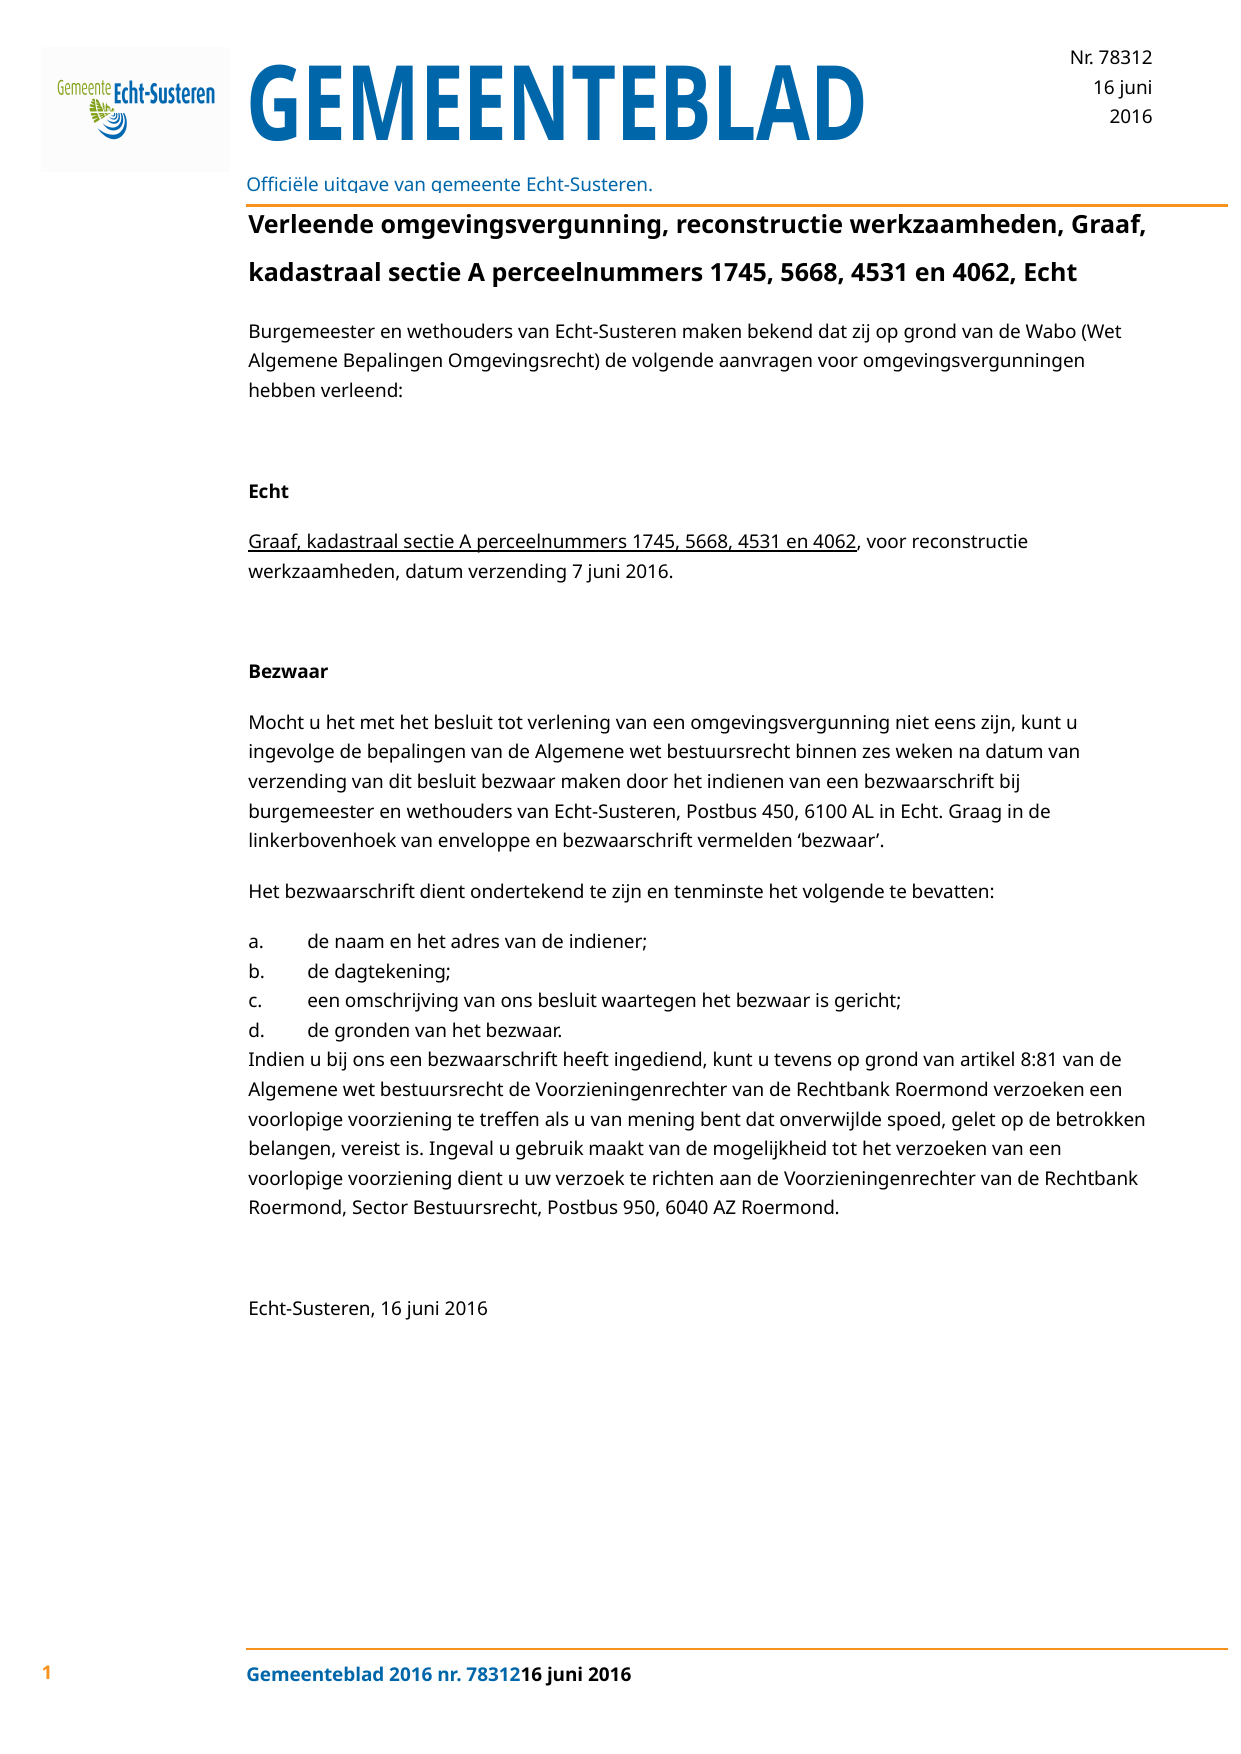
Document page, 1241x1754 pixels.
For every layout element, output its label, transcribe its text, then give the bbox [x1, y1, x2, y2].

text Echt [248, 478, 1152, 504]
text Verleende omgevingsvergunning, reconstructie werkzaamheden, Graaf, kadastraal sectie A perceelnummers 1745, 5668, 4531 en 4062, Echt [248, 207, 1152, 288]
text Bezwaar [248, 659, 1152, 684]
list de gronden van het bezwaar. [248, 1017, 1152, 1043]
text Echt-Susteren, 16 juni 2016 [248, 1295, 1152, 1321]
list de naam en het adres van de indiener; [248, 928, 1152, 954]
text Graaf, kadastraal sectie A perceelnummers 1745, 5668, 4531 en 4062, voor reconstructie werkzaamheden, datum verzending 7 juni 2016. [248, 528, 1152, 584]
text Het bezwaarschrift dient ondertekend te zijn en tenminste het volgende te bevatten: [248, 878, 1152, 904]
text Burgemeester en wethouders van Echt-Susteren maken bekend dat zij op grond van de Wabo (Wet Algemene Bepalingen Omgevingsrecht) de volgende aanvragen voor omgevingsvergunningen hebben verleend: [248, 318, 1152, 403]
text Mocht u het met het besluit tot verlening van een omgevingsvergunning niet eens zijn, kunt u ingevolge de bepalingen van de Algemene wet bestuursrecht binnen zes weken na datum van verzending van dit besluit bezwaar maken door het indienen van een bezwaarschrift bij burgemeester en wethouders van Echt-Susteren, Postbus 450, 6100 AL in Echt. Graag in de linkerbovenhoek van enveloppe en bezwaarschrift vermelden ‘bezwaar’. [248, 709, 1152, 853]
picture [41, 47, 231, 172]
list de dagtekening; [248, 958, 1152, 984]
text Indien u bij ons een bezwaarschrift heeft ingediend, kunt u tevens op grond van artikel 8:81 van de Algemene wet bestuursrecht de Voorzieningenrechter van de Rechtbank Roermond verzoeken een voorlopige voorziening te treffen als u van mening bent dat onverwijlde spoed, gelet op de betrokken belangen, vereist is. Ingeval u gebruik maakt van de mogelijkheid tot het verzoeken van een voorlopige voorziening dient u uw verzoek te richten aan de Voorzieningenrechter van de Rechtbank Roermond, Sector Bestuursrecht, Postbus 950, 6040 AZ Roermond. [248, 1047, 1152, 1220]
list een omschrijving van ons besluit waartegen het bezwaar is gericht; [248, 987, 1152, 1013]
